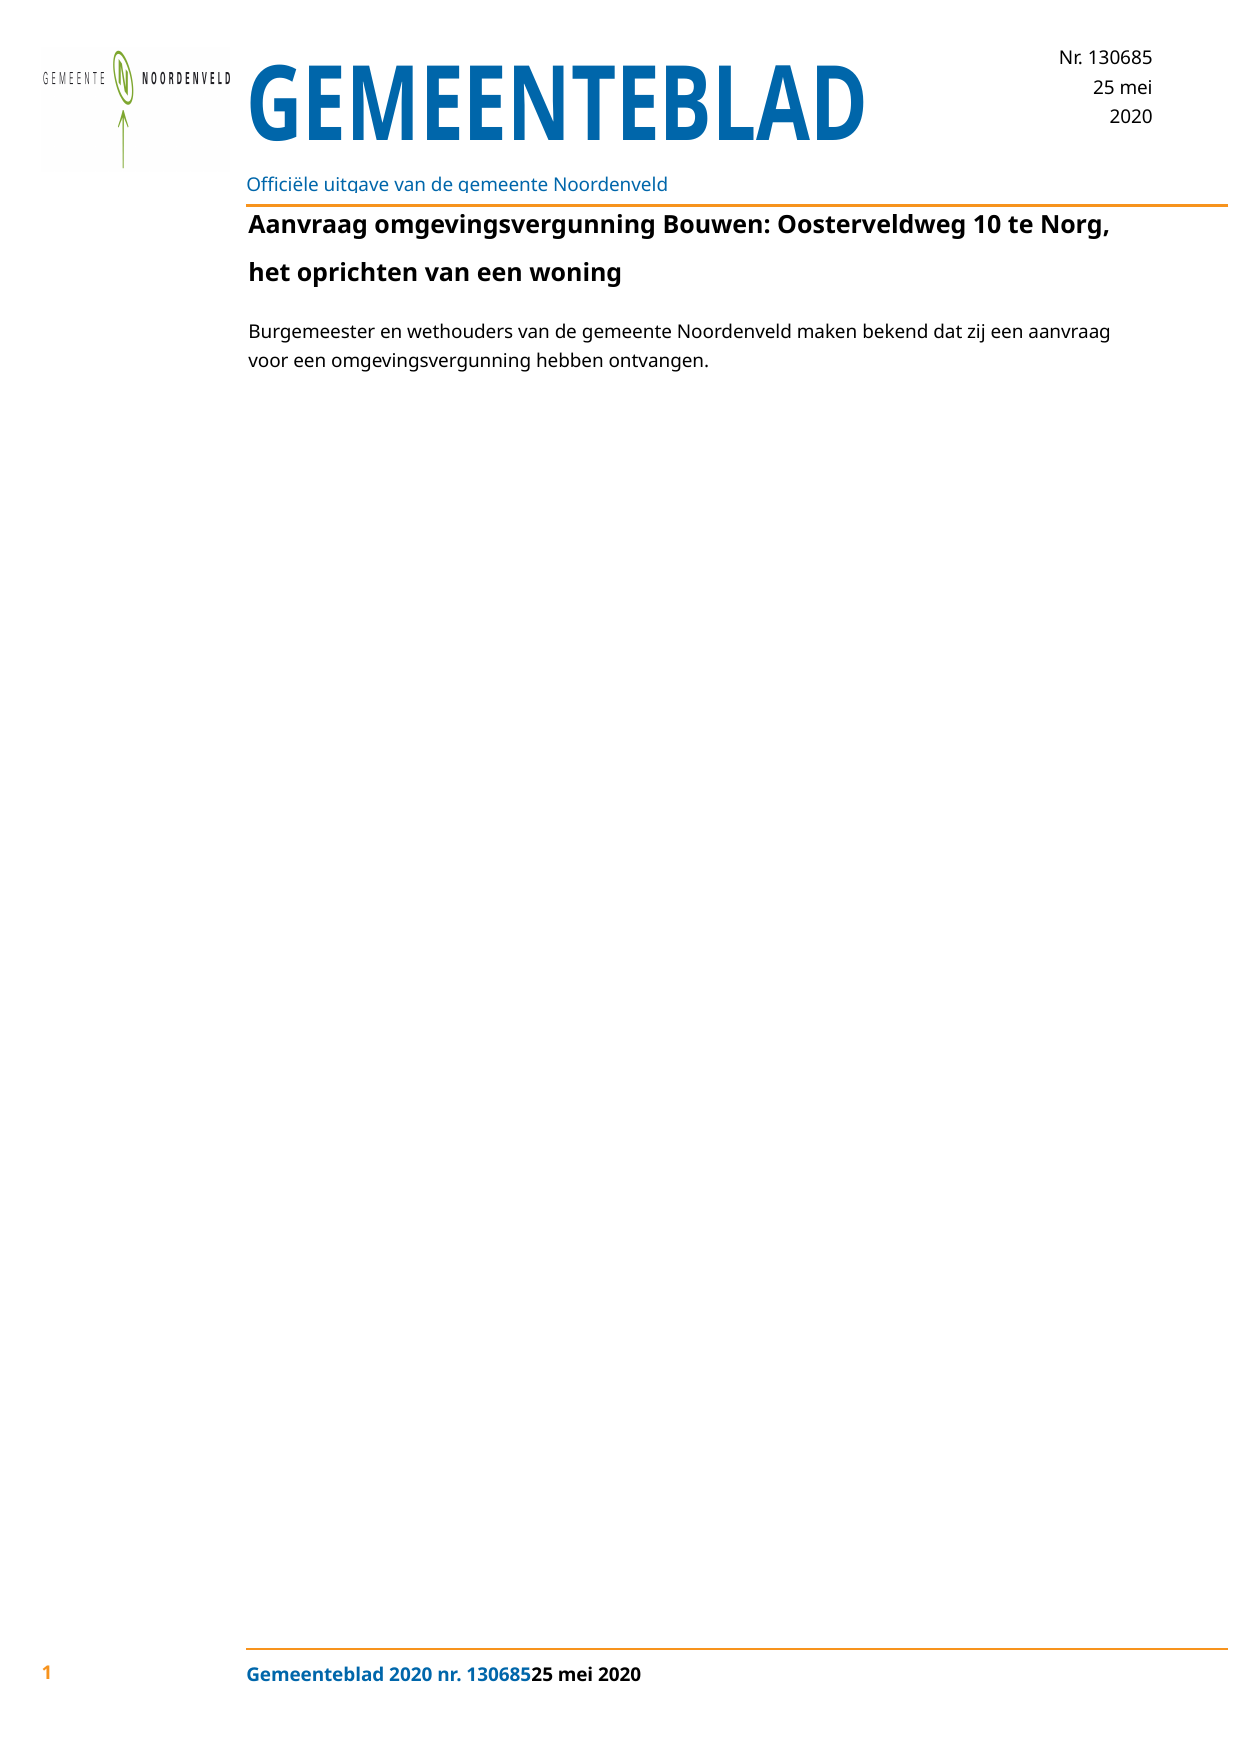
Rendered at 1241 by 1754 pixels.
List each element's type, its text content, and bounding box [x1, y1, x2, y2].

picture [41, 47, 231, 172]
text Aanvraag omgevingsvergunning Bouwen: Oosterveldweg 10 te Norg, het oprichten van een woning [248, 207, 1152, 288]
text Burgemeester en wethouders van de gemeente Noordenveld maken bekend dat zij een aanvraag voor een omgevingsvergunning hebben ontvangen. [248, 318, 1152, 373]
